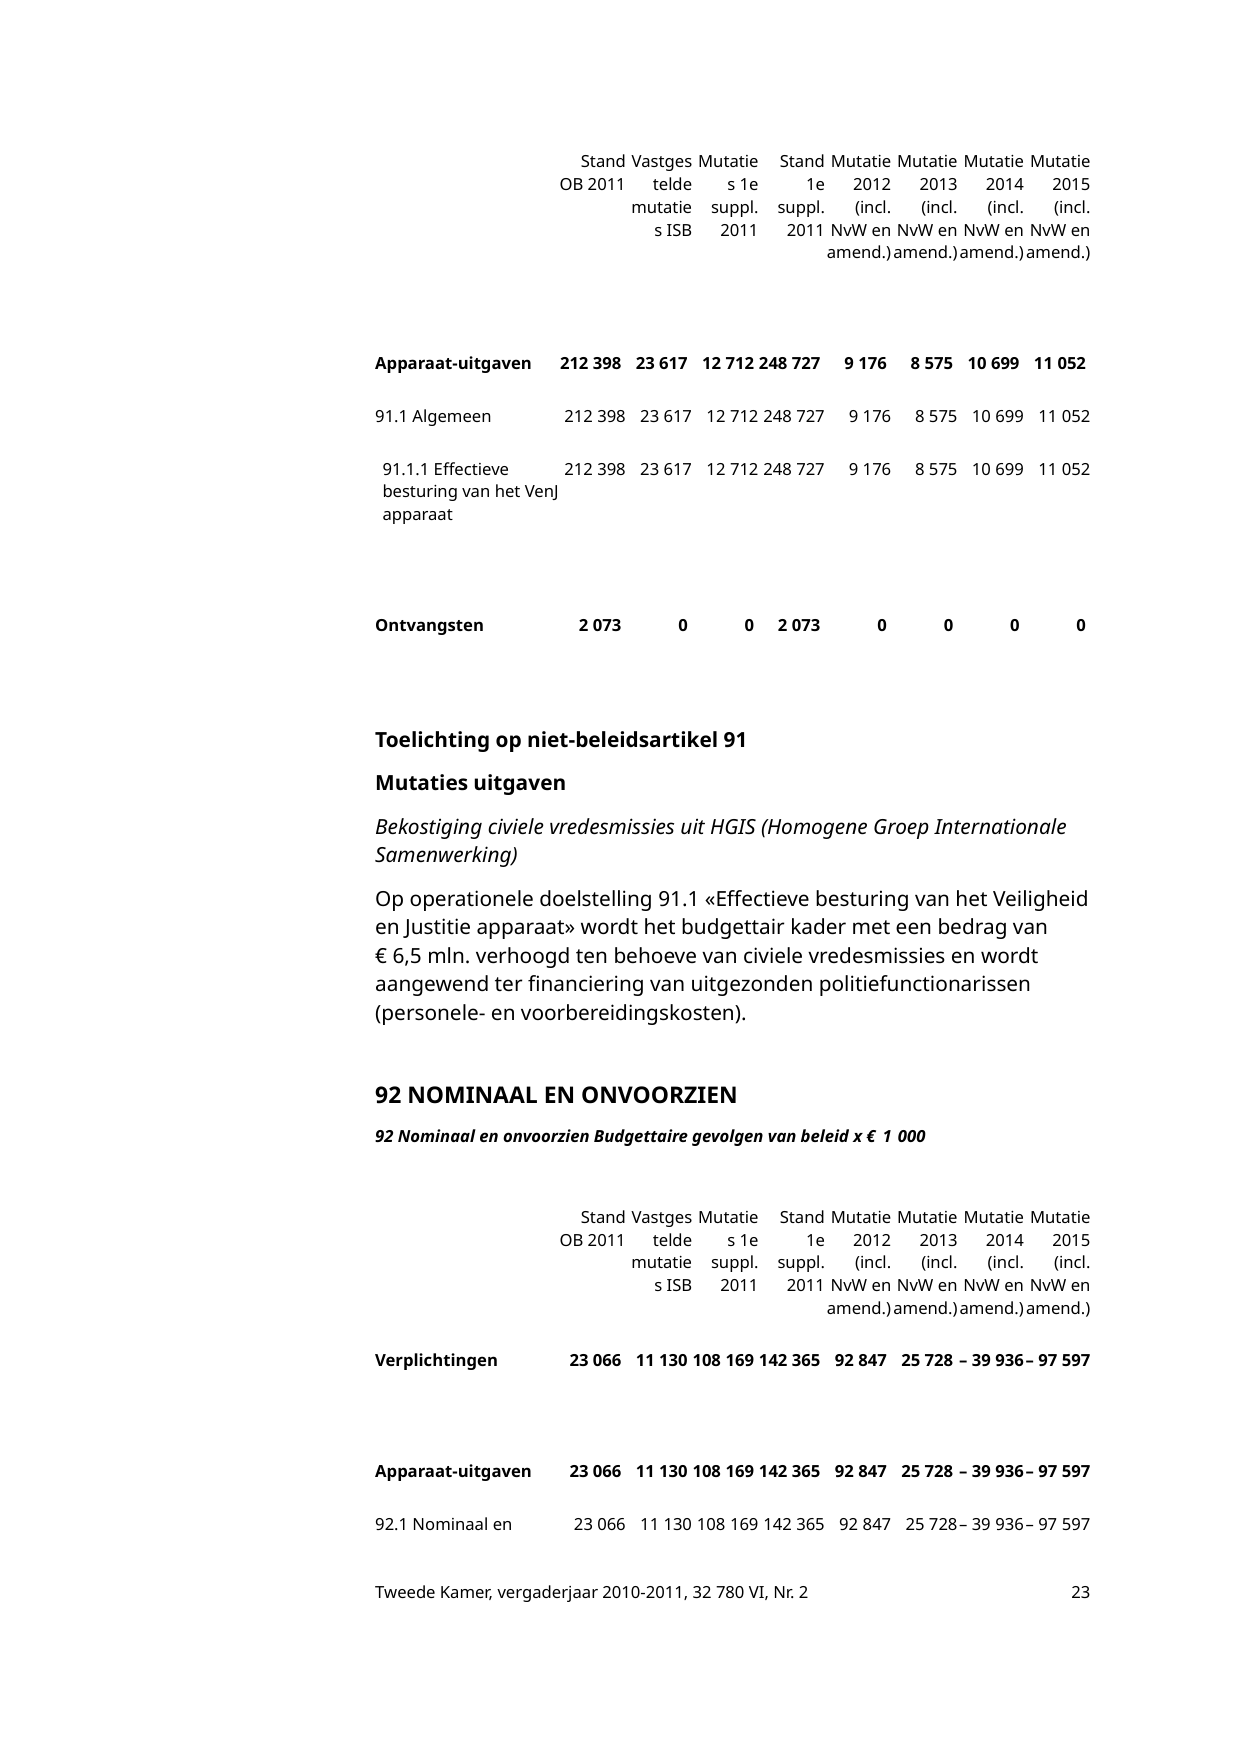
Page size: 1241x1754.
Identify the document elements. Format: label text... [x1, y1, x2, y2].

table_cell 2 073 [758, 614, 824, 667]
table_cell [559, 556, 626, 614]
table_cell 23 066 [559, 1513, 626, 1536]
text Bekostiging civiele vredesmissies uit HGIS (Homogene Groep Internationale Samenwerking) [375, 812, 1090, 869]
table_cell 92 847 [825, 1513, 891, 1536]
table_cell [382, 294, 559, 352]
table_cell 92.1 Nominaal en [375, 1513, 559, 1536]
text Toelichting op niet-beleidsartikel 91 [375, 725, 1090, 753]
table_cell [1024, 1402, 1090, 1460]
table_cell 92 847 [825, 1460, 891, 1513]
table_cell 248 727 [758, 352, 824, 405]
table_cell 2 073 [559, 614, 626, 667]
table_header Vastgestelde mutaties ISB [626, 1205, 692, 1349]
table_cell – 39 936 [957, 1349, 1024, 1402]
table_cell 10 699 [957, 458, 1024, 556]
table_header Mutatie 2015 (incl. NvW en amend.) [1024, 150, 1090, 293]
table_cell [825, 556, 891, 614]
table_cell 91.1.1 Effectieve besturing van het VenJ apparaat [382, 458, 559, 556]
table_cell 25 728 [891, 1460, 957, 1513]
table_cell 91.1 Algemeen [375, 405, 559, 457]
table_cell [957, 1402, 1024, 1460]
table_cell [957, 556, 1024, 614]
table_cell 11 052 [1024, 405, 1090, 457]
table_cell 142 365 [758, 1513, 824, 1536]
table_cell 0 [626, 614, 692, 667]
table_cell [626, 1402, 692, 1460]
table_header Mutatie 2013 (incl. NvW en amend.) [891, 150, 957, 293]
table_cell 0 [1024, 614, 1090, 667]
table_header [375, 1205, 382, 1349]
table_cell 12 712 [692, 458, 758, 556]
table_cell 248 727 [758, 405, 824, 457]
table_cell [692, 556, 758, 614]
table_cell Apparaat-uitgaven [375, 1460, 559, 1513]
table_cell [891, 1402, 957, 1460]
table_cell 92 847 [825, 1349, 891, 1402]
table_cell [692, 294, 758, 352]
table_cell [825, 294, 891, 352]
table_cell [375, 1402, 382, 1460]
table_cell [375, 458, 382, 556]
table_cell 212 398 [559, 458, 626, 556]
table_cell 212 398 [559, 405, 626, 457]
table_cell 12 712 [692, 352, 758, 405]
table_cell Ontvangsten [375, 614, 559, 667]
table_cell 23 617 [626, 458, 692, 556]
subtitle 92 NOMINAAL EN ONVOORZIEN [375, 1078, 1090, 1110]
table_header [375, 150, 382, 293]
table_cell 11 052 [1024, 352, 1090, 405]
table_header [382, 150, 559, 293]
table_cell [758, 1402, 824, 1460]
table_cell [375, 556, 382, 614]
table_cell 23 066 [559, 1460, 626, 1513]
table_cell 248 727 [758, 458, 824, 556]
table_cell [758, 294, 824, 352]
table_cell [825, 1402, 891, 1460]
table_cell [382, 1402, 559, 1460]
table_cell 0 [825, 614, 891, 667]
table_cell – 39 936 [957, 1460, 1024, 1513]
table_cell 8 575 [891, 352, 957, 405]
table_header [382, 1205, 559, 1349]
table_cell 10 699 [957, 352, 1024, 405]
table_header Mutaties 1e suppl. 2011 [692, 1205, 758, 1349]
table_header Vastgestelde mutaties ISB [626, 150, 692, 293]
table_header Mutaties 1e suppl. 2011 [692, 150, 758, 293]
table_cell 9 176 [825, 458, 891, 556]
table_cell [375, 294, 382, 352]
table_cell – 97 597 [1024, 1460, 1090, 1513]
table_cell [758, 556, 824, 614]
table_cell 8 575 [891, 458, 957, 556]
table_cell 25 728 [891, 1513, 957, 1536]
table_cell [1024, 556, 1090, 614]
table_cell [382, 556, 559, 614]
table_header Mutatie 2012 (incl. NvW en amend.) [825, 150, 891, 293]
text Mutaties uitgaven [375, 768, 1090, 797]
table_cell 12 712 [692, 405, 758, 457]
table_header Stand OB 2011 [559, 150, 626, 293]
table_cell [891, 294, 957, 352]
table_cell Apparaat-uitgaven [375, 352, 559, 405]
table_cell [957, 294, 1024, 352]
table_cell [559, 1402, 626, 1460]
table_header Stand OB 2011 [559, 1205, 626, 1349]
table_cell 0 [692, 614, 758, 667]
table_cell 108 169 [692, 1460, 758, 1513]
table_cell [559, 294, 626, 352]
table_header Mutatie 2013 (incl. NvW en amend.) [891, 1205, 957, 1349]
table_cell 11 130 [626, 1460, 692, 1513]
table_cell [626, 556, 692, 614]
table_cell 212 398 [559, 352, 626, 405]
table_cell – 97 597 [1024, 1513, 1090, 1536]
table_cell 23 066 [559, 1349, 626, 1402]
table_cell 142 365 [758, 1349, 824, 1402]
table_cell 23 617 [626, 352, 692, 405]
table_header Mutatie 2015 (incl. NvW en amend.) [1024, 1205, 1090, 1349]
table_cell 11 130 [626, 1513, 692, 1536]
table_header Mutatie 2014 (incl. NvW en amend.) [957, 1205, 1024, 1349]
text 92 Nominaal en onvoorzien Budgettaire gevolgen van beleid x € 1 000 [375, 1125, 1090, 1147]
table_cell 108 169 [692, 1349, 758, 1402]
table_cell 108 169 [692, 1513, 758, 1536]
table_cell 25 728 [891, 1349, 957, 1402]
text Op operationele doelstelling 91.1 «Effectieve besturing van het Veiligheid en Justitie apparaat» wordt het budgettair kader met een bedrag van € 6,5 mln. verhoogd ten behoeve van civiele vredesmissies en wordt aangewend ter financiering van uitgezonden politiefunctionarissen (personele- en voorbereidingskosten). [375, 884, 1090, 1026]
table_cell [1024, 294, 1090, 352]
table_cell 0 [891, 614, 957, 667]
table_cell 11 052 [1024, 458, 1090, 556]
table_cell 9 176 [825, 352, 891, 405]
table_cell 11 130 [626, 1349, 692, 1402]
table_cell – 97 597 [1024, 1349, 1090, 1402]
table_cell 10 699 [957, 405, 1024, 457]
table_cell Verplichtingen [375, 1349, 559, 1402]
table_header Mutatie 2012 (incl. NvW en amend.) [825, 1205, 891, 1349]
table_cell 0 [957, 614, 1024, 667]
table_cell 8 575 [891, 405, 957, 457]
table_header Stand 1e suppl. 2011 [758, 150, 824, 293]
table_cell 23 617 [626, 405, 692, 457]
table_cell – 39 936 [957, 1513, 1024, 1536]
table_cell [692, 1402, 758, 1460]
table_cell [891, 556, 957, 614]
table_header Stand 1e suppl. 2011 [758, 1205, 824, 1349]
table_cell [626, 294, 692, 352]
table_cell 9 176 [825, 405, 891, 457]
table_header Mutatie 2014 (incl. NvW en amend.) [957, 150, 1024, 293]
table_cell 142 365 [758, 1460, 824, 1513]
